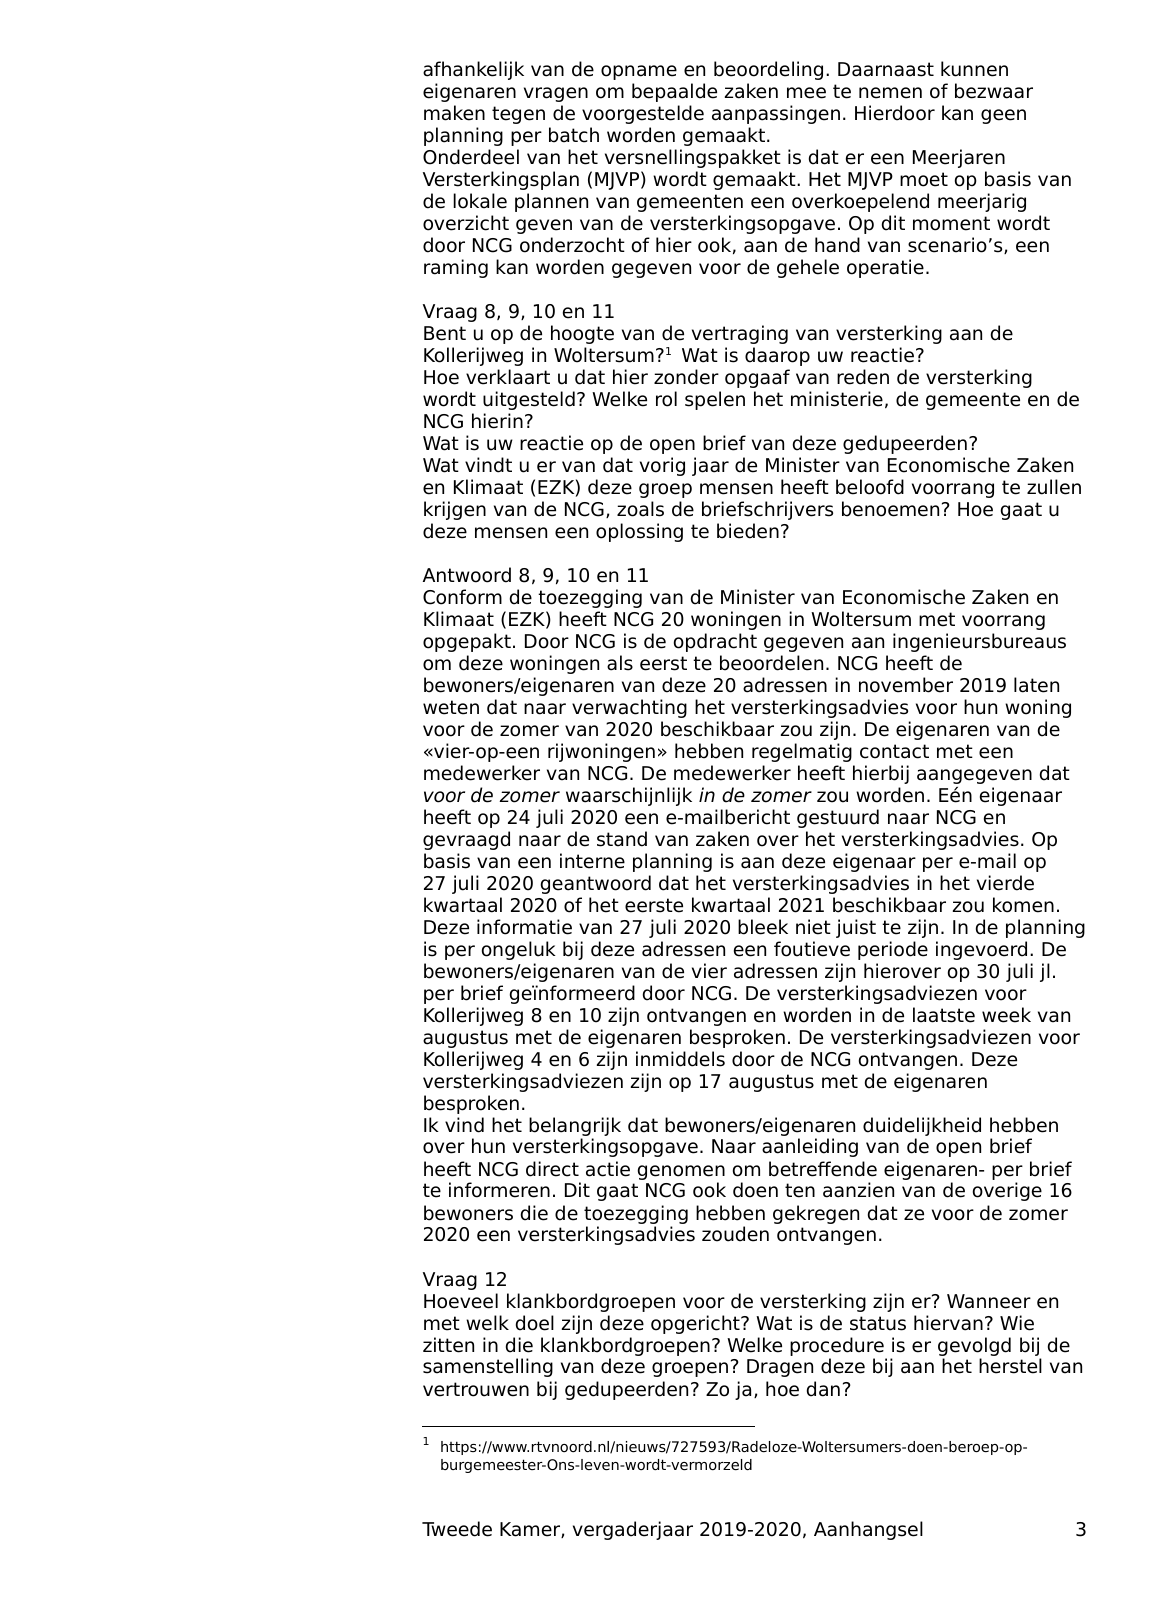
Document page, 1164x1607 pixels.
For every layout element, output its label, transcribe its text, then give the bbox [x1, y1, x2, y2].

text Vraag 12 [422, 1268, 1087, 1291]
text afhankelijk van de opname en beoordeling. Daarnaast kunnen eigenaren vragen om bepaalde zaken mee te nemen of bezwaar maken tegen de voorgestelde aanpassingen. Hierdoor kan geen planning per batch worden gemaakt. [422, 59, 1087, 147]
text Onderdeel van het versnellingspakket is dat er een Meerjaren Versterkingsplan (MJVP) wordt gemaakt. Het MJVP moet op basis van de lokale plannen van gemeenten een overkoepelend meerjarig overzicht geven van de versterkingsopgave. Op dit moment wordt door NCG onderzocht of hier ook, aan de hand van scenario’s, een raming kan worden gegeven voor de gehele operatie. [422, 147, 1087, 279]
text Hoeveel klankbordgroepen voor de versterking zijn er? Wanneer en met welk doel zijn deze opgericht? Wat is de status hiervan? Wie zitten in die klankbordgroepen? Welke procedure is er gevolgd bij de samenstelling van deze groepen? Dragen deze bij aan het herstel van vertrouwen bij gedupeerden? Zo ja, hoe dan? [422, 1291, 1087, 1400]
text Wat is uw reactie op de open brief van deze gedupeerden? [422, 433, 1087, 455]
text Hoe verklaart u dat hier zonder opgaaf van reden de versterking wordt uitgesteld? Welke rol spelen het ministerie, de gemeente en de NCG hierin? [422, 367, 1087, 433]
text Antwoord 8, 9, 10 en 11 [422, 565, 1087, 587]
text Ik vind het belangrijk dat bewoners/eigenaren duidelijkheid hebben over hun versterkingsopgave. Naar aanleiding van de open brief heeft NCG direct actie genomen om betreffende eigenaren- per brief te informeren. Dit gaat NCG ook doen ten aanzien van de overige 16 bewoners die de toezegging hebben gekregen dat ze voor de zomer 2020 een versterkingsadvies zouden ontvangen. [422, 1114, 1087, 1246]
text Wat vindt u er van dat vorig jaar de Minister van Economische Zaken en Klimaat (EZK) deze groep mensen heeft beloofd voorrang te zullen krijgen van de NCG, zoals de briefschrijvers benoemen? Hoe gaat u deze mensen een oplossing te bieden? [422, 455, 1087, 543]
text Bent u op de hoogte van de vertraging van versterking aan de Kollerijweg in Woltersum? Wat is daarop uw reactie? [422, 323, 1087, 367]
text Conform de toezegging van de Minister van Economische Zaken en Klimaat (EZK) heeft NCG 20 woningen in Woltersum met voorrang opgepakt. Door NCG is de opdracht gegeven aan ingenieursbureaus om deze woningen als eerst te beoordelen. NCG heeft de bewoners/eigenaren van deze 20 adressen in november 2019 laten weten dat naar verwachting het versterkingsadvies voor hun woning voor de zomer van 2020 beschikbaar zou zijn. De eigenaren van de «vier-op-een rijwoningen» hebben regelmatig contact met een medewerker van NCG. De medewerker heeft hierbij aangegeven dat voor de zomer waarschijnlijk in de zomer zou worden. Eén eigenaar heeft op 24 juli 2020 een e-mailbericht gestuurd naar NCG en gevraagd naar de stand van zaken over het versterkingsadvies. Op basis van een interne planning is aan deze eigenaar per e-mail op 27 juli 2020 geantwoord dat het versterkingsadvies in het vierde kwartaal 2020 of het eerste kwartaal 2021 beschikbaar zou komen. Deze informatie van 27 juli 2020 bleek niet juist te zijn. In de planning is per ongeluk bij deze adressen een foutieve periode ingevoerd. De bewoners/eigenaren van de vier adressen zijn hierover op 30 juli jl. per brief geïnformeerd door NCG. De versterkingsadviezen voor Kollerijweg 8 en 10 zijn ontvangen en worden in de laatste week van augustus met de eigenaren besproken. De versterkingsadviezen voor Kollerijweg 4 en 6 zijn inmiddels door de NCG ontvangen. Deze versterkingsadviezen zijn op 17 augustus met de eigenaren besproken. [422, 587, 1087, 1114]
text https://www.rtvnoord.nl/nieuws/727593/Radeloze-Woltersumers-doen-beroep-op-burgemeester-Ons-leven-wordt-vermorzeld [422, 1435, 1087, 1474]
text Vraag 8, 9, 10 en 11 [422, 301, 1087, 323]
